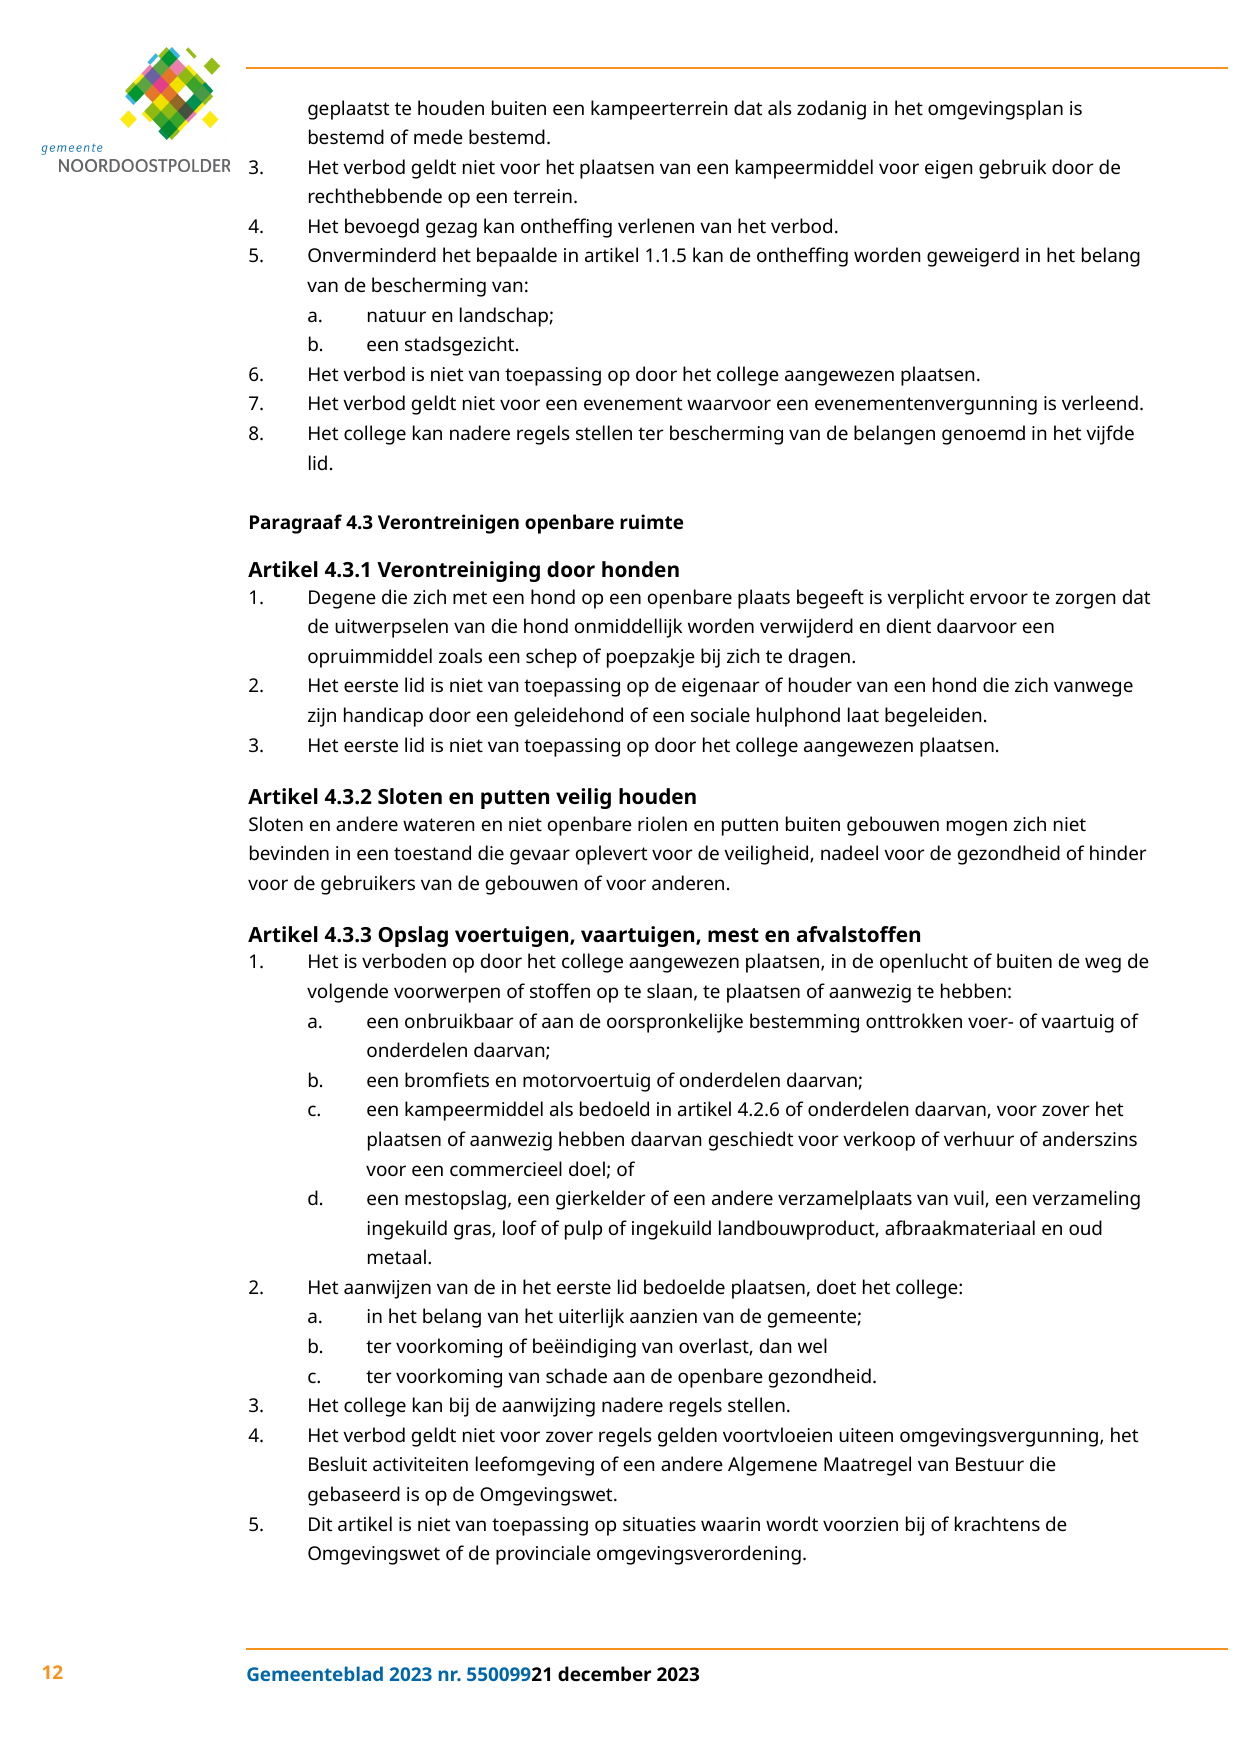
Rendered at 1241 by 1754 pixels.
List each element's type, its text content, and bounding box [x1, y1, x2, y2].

list Het is verboden op door het college aangewezen plaatsen, in de openlucht of buiten de weg de volgende voorwerpen of stoffen op te slaan, te plaatsen of aanwezig te hebben: [248, 949, 1152, 1004]
list een kampeermiddel als bedoeld in artikel 4.2.6 of onderdelen daarvan, voor zover het plaatsen of aanwezig hebben daarvan geschiedt voor verkoop of verhuur of anderszins voor een commercieel doel; of [307, 1097, 1152, 1182]
list Degene die zich met een hond op een openbare plaats begeeft is verplicht ervoor te zorgen dat de uitwerpselen van die hond onmiddellijk worden verwijderd en dient daarvoor een opruimmiddel zoals een schep of poepzakje bij zich te dragen. [248, 584, 1152, 669]
list Het aanwijzen van de in het eerste lid bedoelde plaatsen, doet het college: [248, 1274, 1152, 1300]
list ter voorkoming van schade aan de openbare gezondheid. [307, 1363, 1152, 1389]
list een mestopslag, een gierkelder of een andere verzamelplaats van vuil, een verzameling ingekuild gras, loof of pulp of ingekuild landbouwproduct, afbraakmateriaal en oud metaal. [307, 1185, 1152, 1270]
text Artikel 4.3.3 Opslag voertuigen, vaartuigen, mest en afvalstoffen [248, 920, 1152, 949]
list Dit artikel is niet van toepassing op situaties waarin wordt voorzien bij of krachtens de Omgevingswet of de provinciale omgevingsverordening. [248, 1511, 1152, 1566]
list Het eerste lid is niet van toepassing op de eigenaar of houder van een hond die zich vanwege zijn handicap door een geleidehond of een sociale hulphond laat begeleiden. [248, 673, 1152, 728]
list Het college kan bij de aanwijzing nadere regels stellen. [248, 1392, 1152, 1418]
list geplaatst te houden buiten een kampeerterrein dat als zodanig in het omgevingsplan is bestemd of mede bestemd. [248, 95, 1152, 150]
list een onbruikbaar of aan de oorspronkelijke bestemming onttrokken voer- of vaartuig of onderdelen daarvan; [307, 1008, 1152, 1063]
list in het belang van het uiterlijk aanzien van de gemeente; [307, 1304, 1152, 1329]
picture [41, 47, 231, 172]
text Sloten en andere wateren en niet openbare riolen en putten buiten gebouwen mogen zich niet bevinden in een toestand die gevaar oplevert voor de veiligheid, nadeel voor de gezondheid of hinder voor de gebruikers van de gebouwen of voor anderen. [248, 811, 1152, 896]
list Het verbod geldt niet voor zover regels gelden voortvloeien uiteen omgevingsvergunning, het Besluit activiteiten leefomgeving of een andere Algemene Maatregel van Bestuur die gebaseerd is op de Omgevingswet. [248, 1422, 1152, 1507]
list Het verbod geldt niet voor het plaatsen van een kampeermiddel voor eigen gebruik door de rechthebbende op een terrein. [248, 154, 1152, 209]
list Het verbod geldt niet voor een evenement waarvoor een evenementenvergunning is verleend. [248, 391, 1152, 416]
text Artikel 4.3.2 Sloten en putten veilig houden [248, 782, 1152, 811]
list Het verbod is niet van toepassing op door het college aangewezen plaatsen. [248, 361, 1152, 387]
text Paragraaf 4.3 Verontreinigen openbare ruimte [248, 509, 1152, 535]
text Artikel 4.3.1 Verontreiniging door honden [248, 556, 1152, 584]
list Het bevoegd gezag kan ontheffing verlenen van het verbod. [248, 213, 1152, 239]
list Onverminderd het bepaalde in artikel 1.1.5 kan de ontheffing worden geweigerd in het belang van de bescherming van: [248, 243, 1152, 298]
list natuur en landschap; [307, 302, 1152, 328]
list een stadsgezicht. [307, 331, 1152, 357]
list Het eerste lid is niet van toepassing op door het college aangewezen plaatsen. [248, 732, 1152, 758]
list Het college kan nadere regels stellen ter bescherming van de belangen genoemd in het vijfde lid. [248, 420, 1152, 476]
list een bromfiets en motorvoertuig of onderdelen daarvan; [307, 1067, 1152, 1093]
list ter voorkoming of beëindiging van overlast, dan wel [307, 1333, 1152, 1359]
